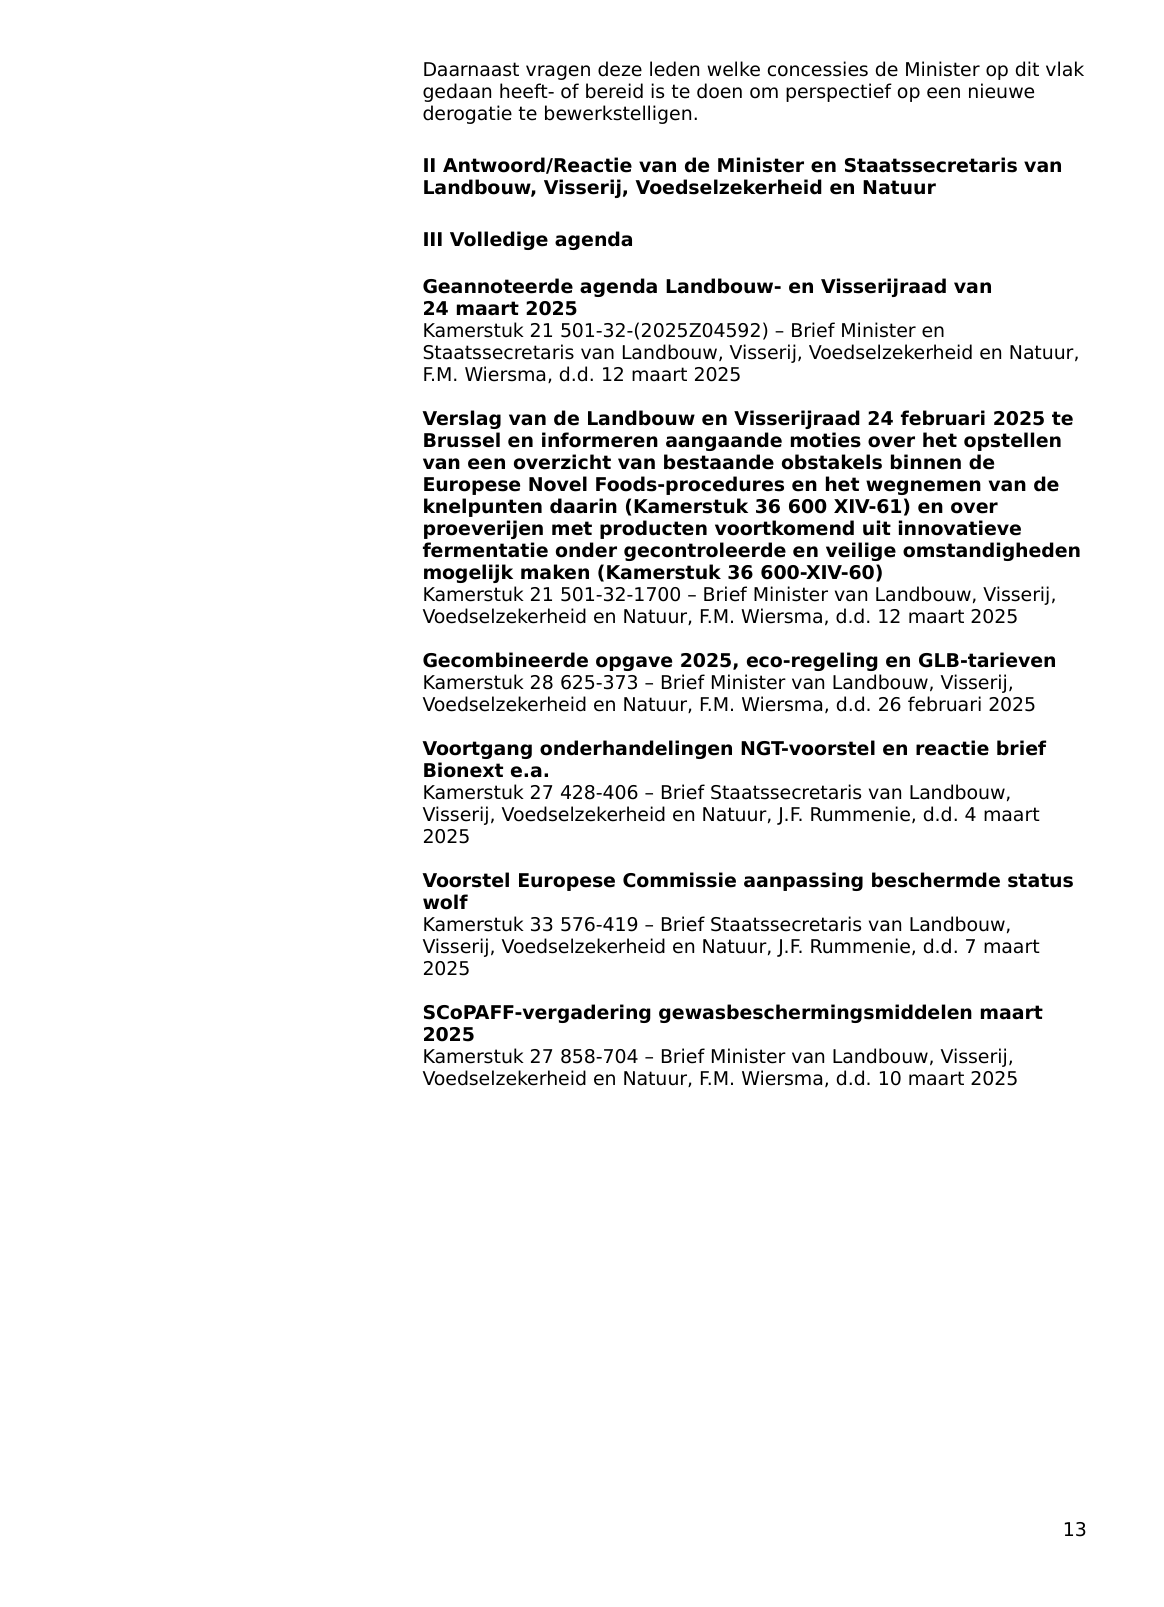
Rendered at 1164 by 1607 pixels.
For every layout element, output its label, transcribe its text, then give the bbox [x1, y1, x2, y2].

text Geannoteerde agenda Landbouw- en Visserijraad van 24 maart 2025 [422, 276, 1087, 320]
text SCoPAFF-vergadering gewasbeschermingsmiddelen maart 2025 [422, 1002, 1087, 1046]
text Kamerstuk 33 576-419 – Brief Staatssecretaris van Landbouw, Visserij, Voedselzekerheid en Natuur, J.F. Rummenie, d.d. 7 maart 2025 [422, 914, 1087, 980]
text Verslag van de Landbouw en Visserijraad 24 februari 2025 te Brussel en informeren aangaande moties over het opstellen van een overzicht van bestaande obstakels binnen de Europese Novel Foods-procedures en het wegnemen van de knelpunten daarin (Kamerstuk 36 600 XIV-61) en over proeverijen met producten voortkomend uit innovatieve fermentatie onder gecontroleerde en veilige omstandigheden mogelijk maken (Kamerstuk 36 600-XIV-60) [422, 408, 1087, 584]
text Voortgang onderhandelingen NGT-voorstel en reactie brief Bionext e.a. [422, 738, 1087, 782]
text Kamerstuk 27 858-704 – Brief Minister van Landbouw, Visserij, Voedselzekerheid en Natuur, F.M. Wiersma, d.d. 10 maart 2025 [422, 1046, 1087, 1090]
subtitle II Antwoord/Reactie van de Minister en Staatssecretaris van Landbouw, Visserij, Voedselzekerheid en Natuur [422, 155, 1087, 199]
text Voorstel Europese Commissie aanpassing beschermde status wolf [422, 870, 1087, 914]
text Gecombineerde opgave 2025, eco-regeling en GLB-tarieven [422, 650, 1087, 672]
text Kamerstuk 27 428-406 – Brief Staatssecretaris van Landbouw, Visserij, Voedselzekerheid en Natuur, J.F. Rummenie, d.d. 4 maart 2025 [422, 782, 1087, 848]
subtitle III Volledige agenda [422, 229, 1087, 251]
text Kamerstuk 21 501-32-1700 – Brief Minister van Landbouw, Visserij, Voedselzekerheid en Natuur, F.M. Wiersma, d.d. 12 maart 2025 [422, 584, 1087, 628]
text Kamerstuk 28 625-373 – Brief Minister van Landbouw, Visserij, Voedselzekerheid en Natuur, F.M. Wiersma, d.d. 26 februari 2025 [422, 672, 1087, 716]
text Daarnaast vragen deze leden welke concessies de Minister op dit vlak gedaan heeft- of bereid is te doen om perspectief op een nieuwe derogatie te bewerkstelligen. [422, 59, 1087, 125]
text Kamerstuk 21 501-32-(2025Z04592) – Brief Minister en Staatssecretaris van Landbouw, Visserij, Voedselzekerheid en Natuur, F.M. Wiersma, d.d. 12 maart 2025 [422, 320, 1087, 386]
